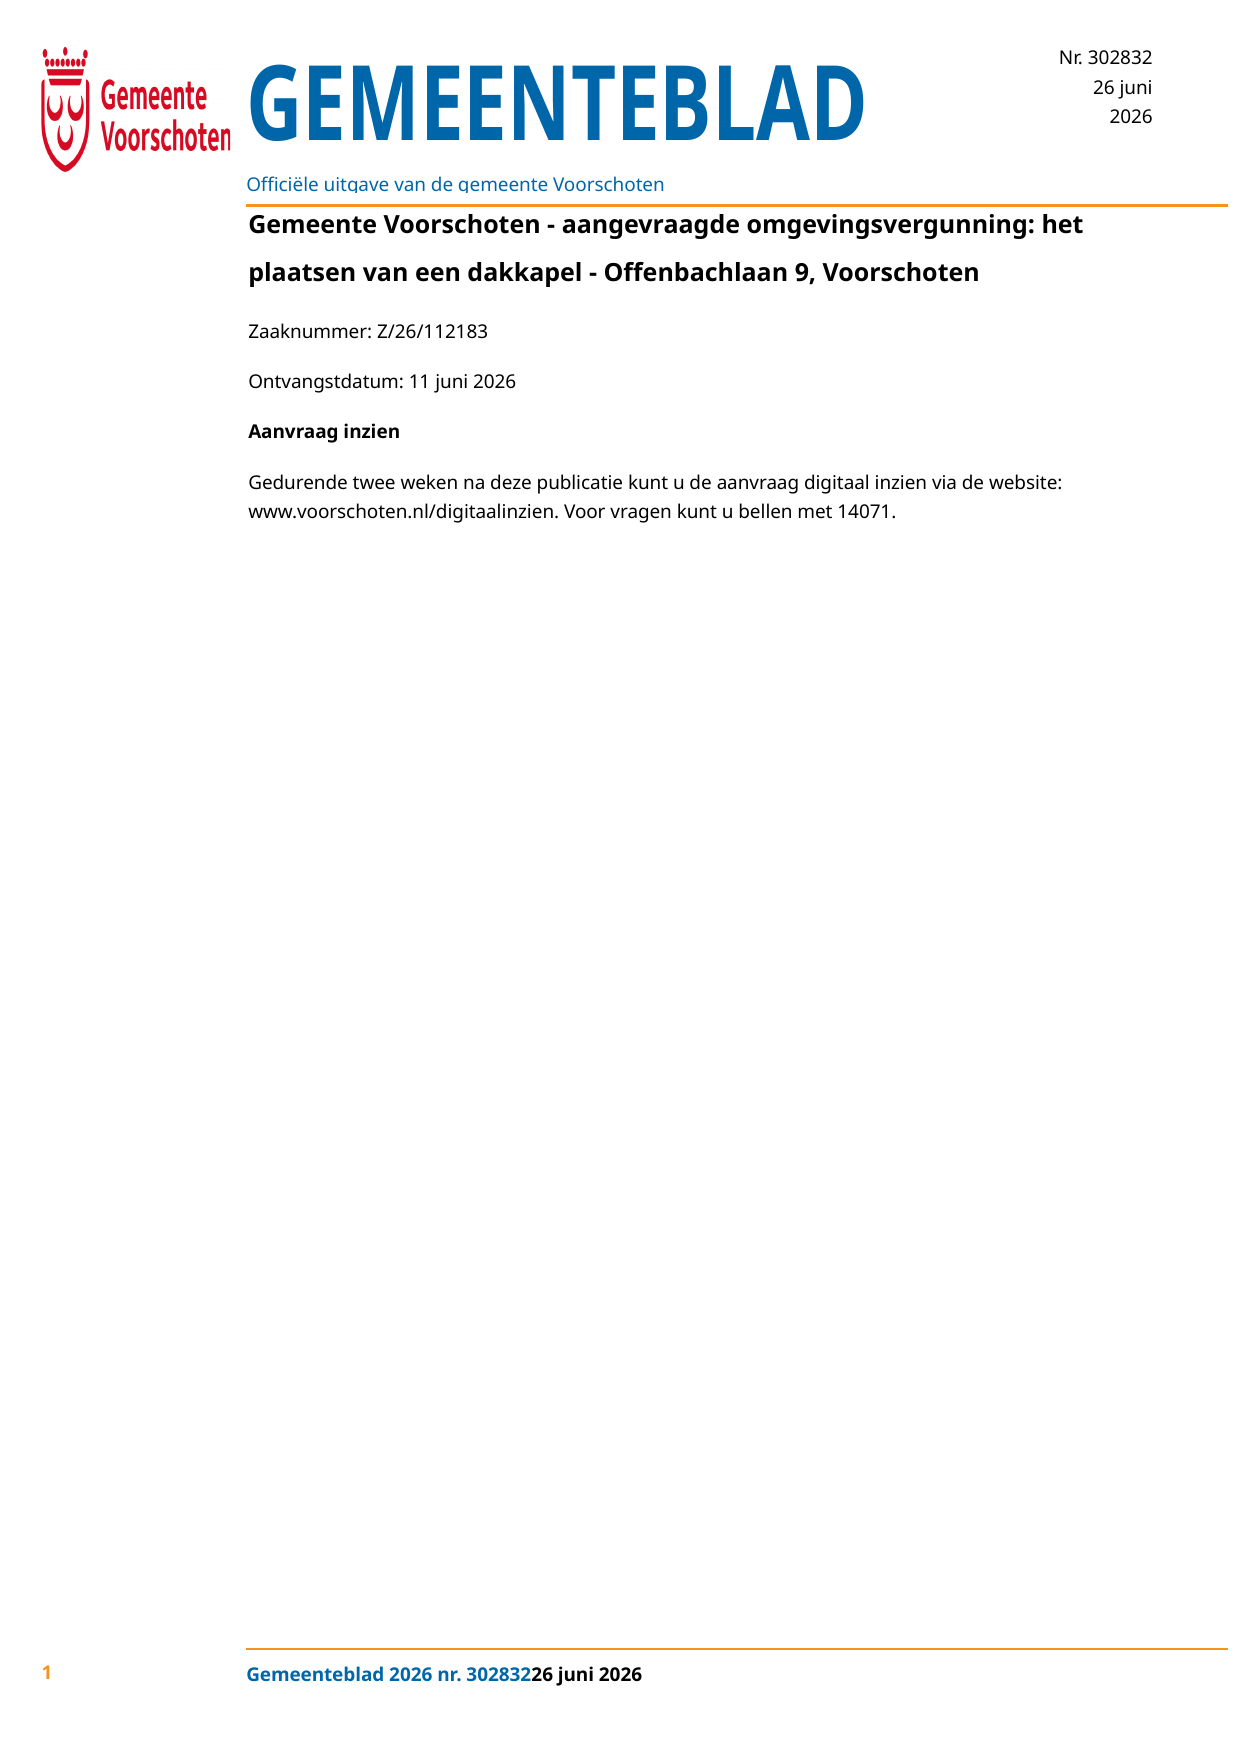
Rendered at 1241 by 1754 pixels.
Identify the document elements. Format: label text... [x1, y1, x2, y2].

text Gemeente Voorschoten - aangevraagde omgevingsvergunning: het plaatsen van een dakkapel - Offenbachlaan 9, Voorschoten [248, 207, 1152, 288]
text Ontvangstdatum: 11 juni 2026 [248, 368, 1152, 394]
text Zaaknummer: Z/26/112183 [248, 318, 1152, 344]
text Aanvraag inzien [248, 419, 1152, 444]
text Gedurende twee weken na deze publicatie kunt u de aanvraag digitaal inzien via de website: www.voorschoten.nl/digitaalinzien. Voor vragen kunt u bellen met 14071. [248, 469, 1152, 524]
picture [41, 47, 231, 172]
